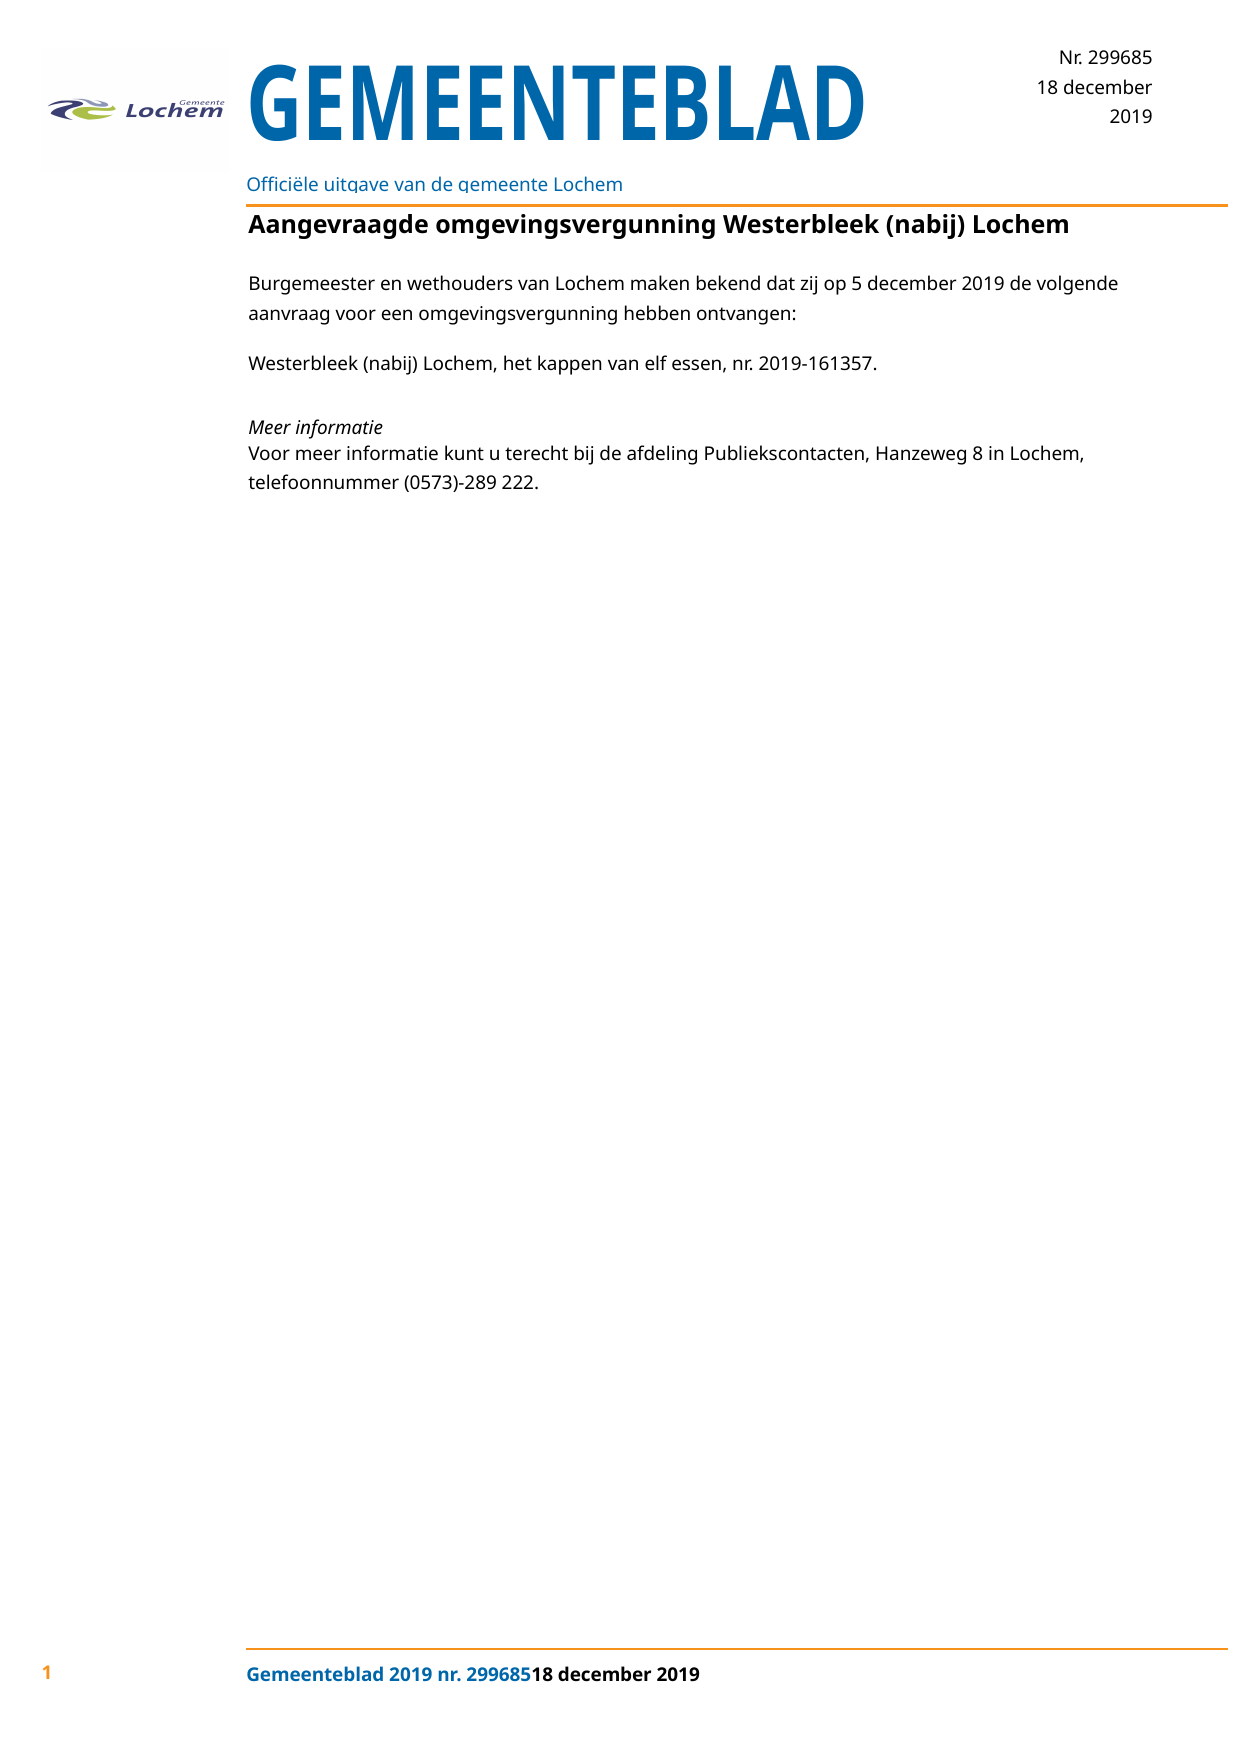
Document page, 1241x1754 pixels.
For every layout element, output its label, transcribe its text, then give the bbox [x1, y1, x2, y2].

text Westerbleek (nabij) Lochem, het kappen van elf essen, nr. 2019-161357. [248, 350, 1152, 376]
picture [41, 47, 231, 172]
text Meer informatie [248, 414, 1152, 440]
text Voor meer informatie kunt u terecht bij de afdeling Publiekscontacten, Hanzeweg 8 in Lochem, telefoonnummer (0573)-289 222. [248, 440, 1152, 495]
text Burgemeester en wethouders van Lochem maken bekend dat zij op 5 december 2019 de volgende aanvraag voor een omgevingsvergunning hebben ontvangen: [248, 270, 1152, 326]
text Aangevraagde omgevingsvergunning Westerbleek (nabij) Lochem [248, 207, 1152, 241]
